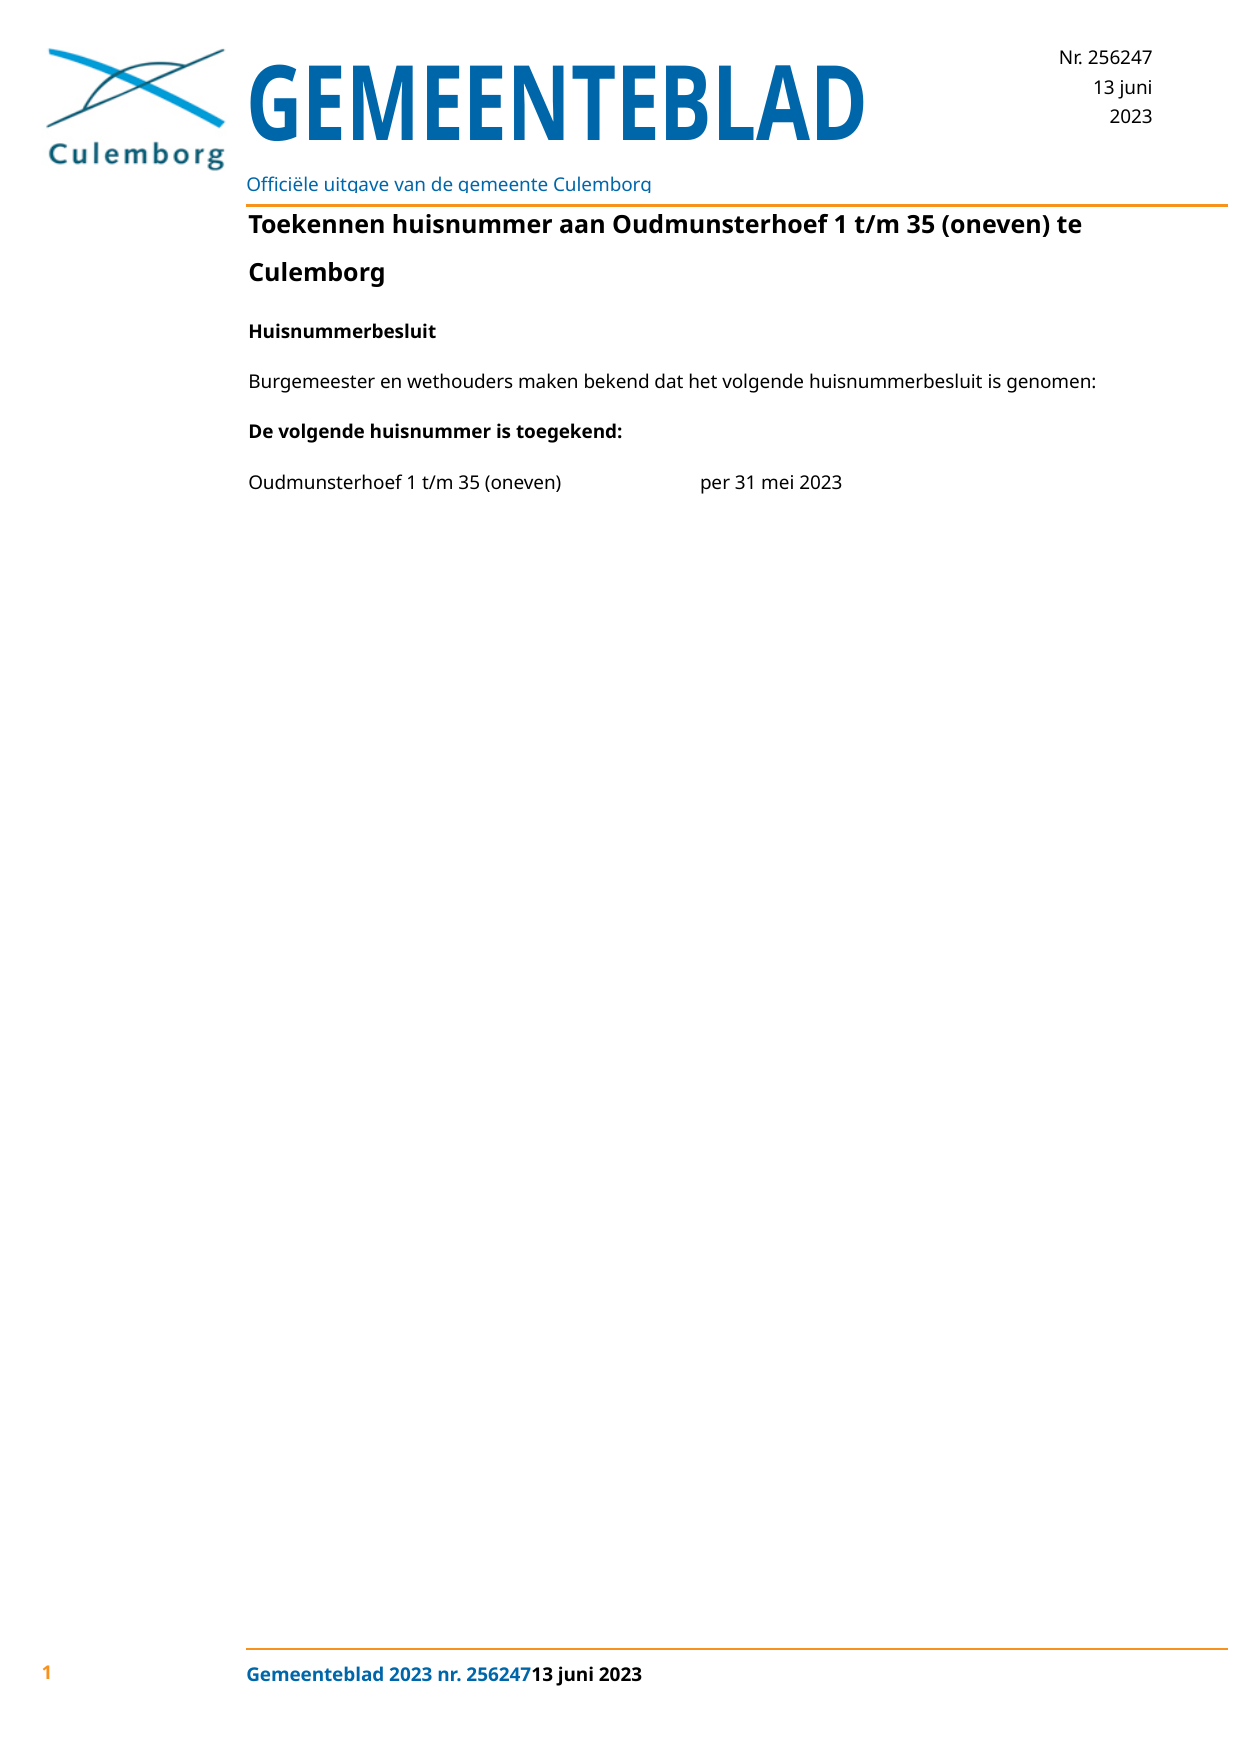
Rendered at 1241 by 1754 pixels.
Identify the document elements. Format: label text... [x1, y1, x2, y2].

text De volgende huisnummer is toegekend: [248, 419, 1152, 444]
text Huisnummerbesluit [248, 318, 1152, 344]
text Burgemeester en wethouders maken bekend dat het volgende huisnummerbesluit is genomen: [248, 368, 1152, 394]
table_header per 31 mei 2023 [700, 469, 1152, 495]
table_header Oudmunsterhoef 1 t/m 35 (oneven) [248, 469, 700, 495]
text Toekennen huisnummer aan Oudmunsterhoef 1 t/m 35 (oneven) te Culemborg [248, 207, 1152, 288]
picture [41, 47, 231, 172]
